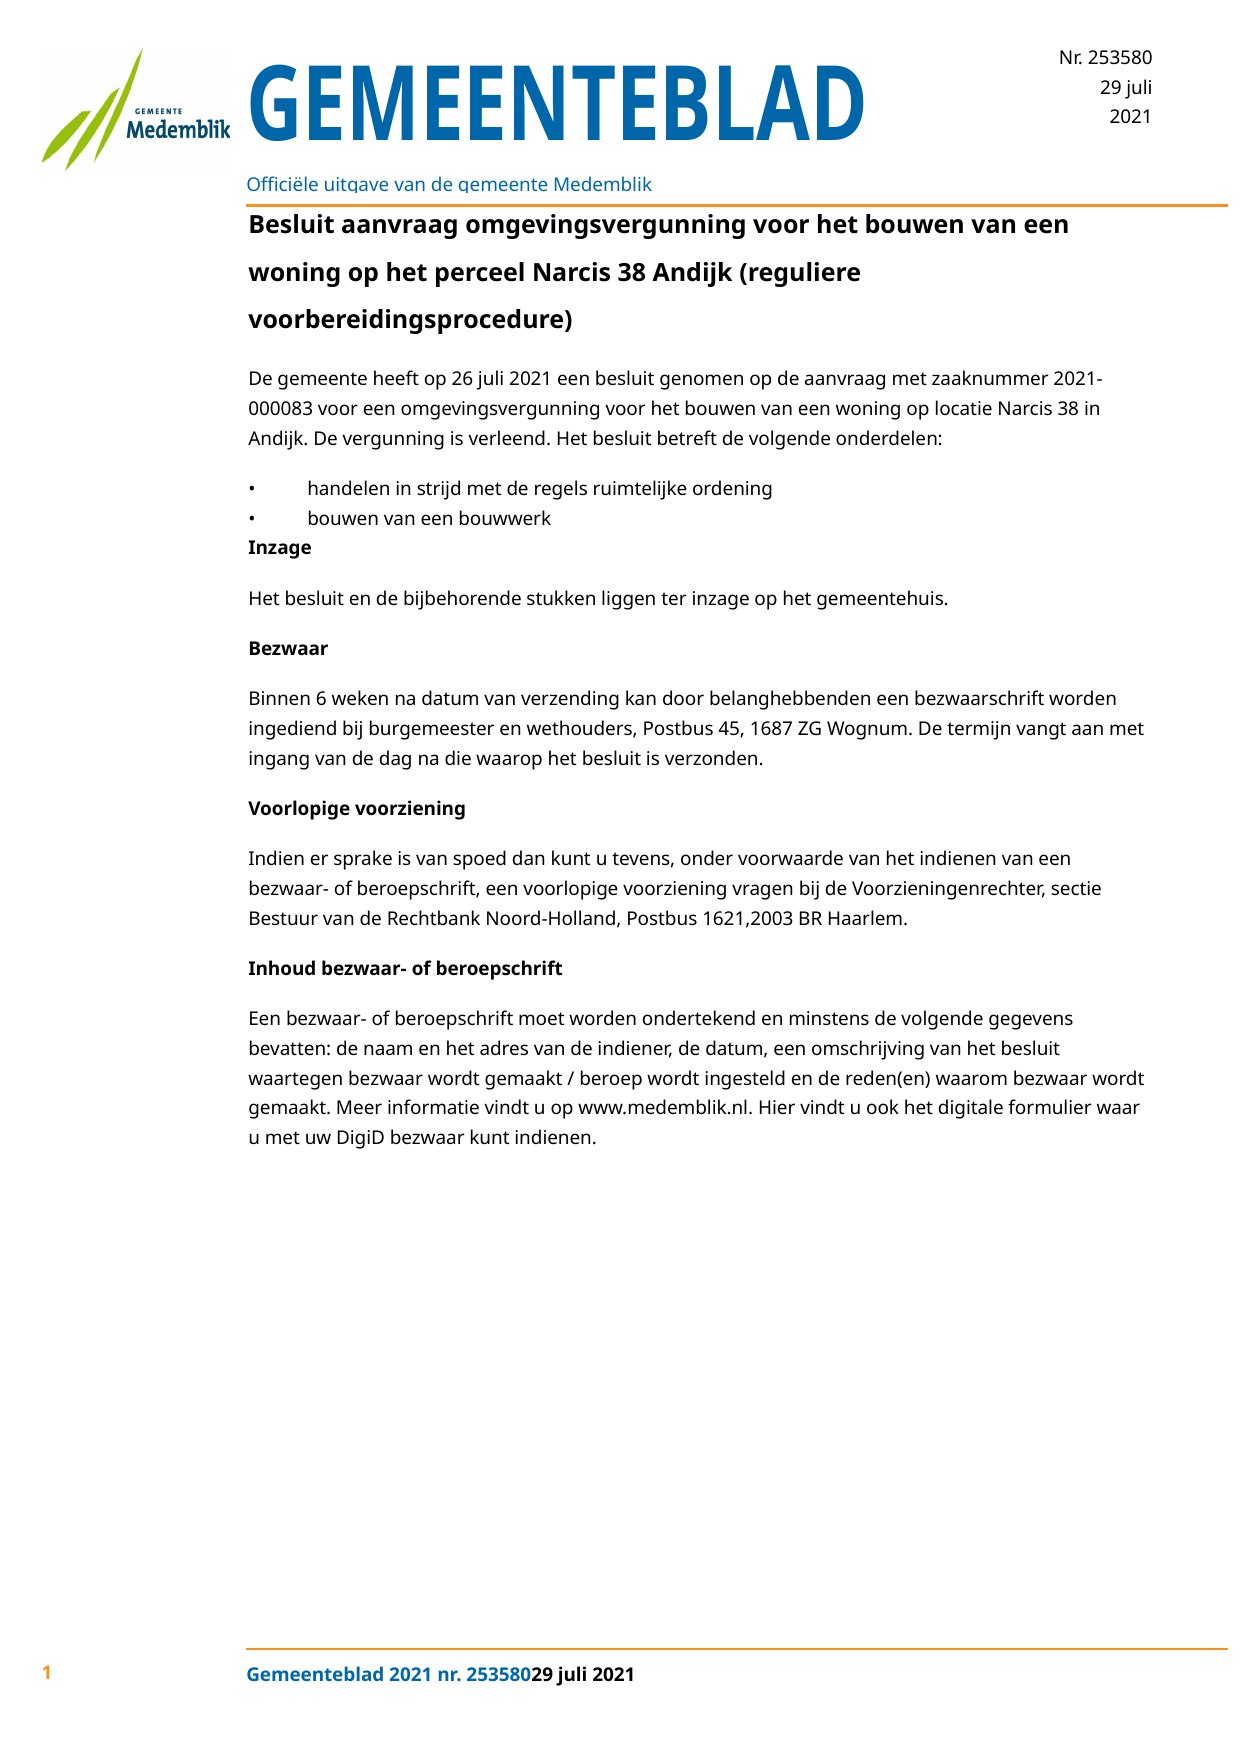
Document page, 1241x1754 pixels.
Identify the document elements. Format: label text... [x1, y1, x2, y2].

text Indien er sprake is van spoed dan kunt u tevens, onder voorwaarde van het indienen van een bezwaar- of beroepschrift, een voorlopige voorziening vragen bij de Voorzieningenrechter, sectie Bestuur van de Rechtbank Noord-Holland, Postbus 1621,2003 BR Haarlem. [248, 846, 1152, 930]
list handelen in strijd met de regels ruimtelijke ordening [248, 475, 1152, 501]
list bouwen van een bouwwerk [248, 505, 1152, 530]
text Inhoud bezwaar- of beroepschrift [248, 955, 1152, 981]
picture [41, 47, 231, 172]
text Besluit aanvraag omgevingsvergunning voor het bouwen van een woning op het perceel Narcis 38 Andijk (reguliere voorbereidingsprocedure) [248, 207, 1152, 336]
text Bezwaar [248, 635, 1152, 661]
text Binnen 6 weken na datum van verzending kan door belanghebbenden een bezwaarschrift worden ingediend bij burgemeester en wethouders, Postbus 45, 1687 ZG Wognum. De termijn vangt aan met ingang van de dag na die waarop het besluit is verzonden. [248, 686, 1152, 770]
text Inzage [248, 534, 1152, 560]
text De gemeente heeft op 26 juli 2021 een besluit genomen op de aanvraag met zaaknummer 2021-000083 voor een omgevingsvergunning voor het bouwen van een woning op locatie Narcis 38 in Andijk. De vergunning is verleend. Het besluit betreft de volgende onderdelen: [248, 366, 1152, 450]
text Het besluit en de bijbehorende stukken liggen ter inzage op het gemeentehuis. [248, 585, 1152, 610]
text Voorlopige voorziening [248, 795, 1152, 821]
text Een bezwaar- of beroepschrift moet worden ondertekend en minstens de volgende gegevens bevatten: de naam en het adres van de indiener, de datum, een omschrijving van het besluit waartegen bezwaar wordt gemaakt / beroep wordt ingesteld en de reden(en) waarom bezwaar wordt gemaakt. Meer informatie vindt u op www.medemblik.nl. Hier vindt u ook het digitale formulier waar u met uw DigiD bezwaar kunt indienen. [248, 1006, 1152, 1149]
